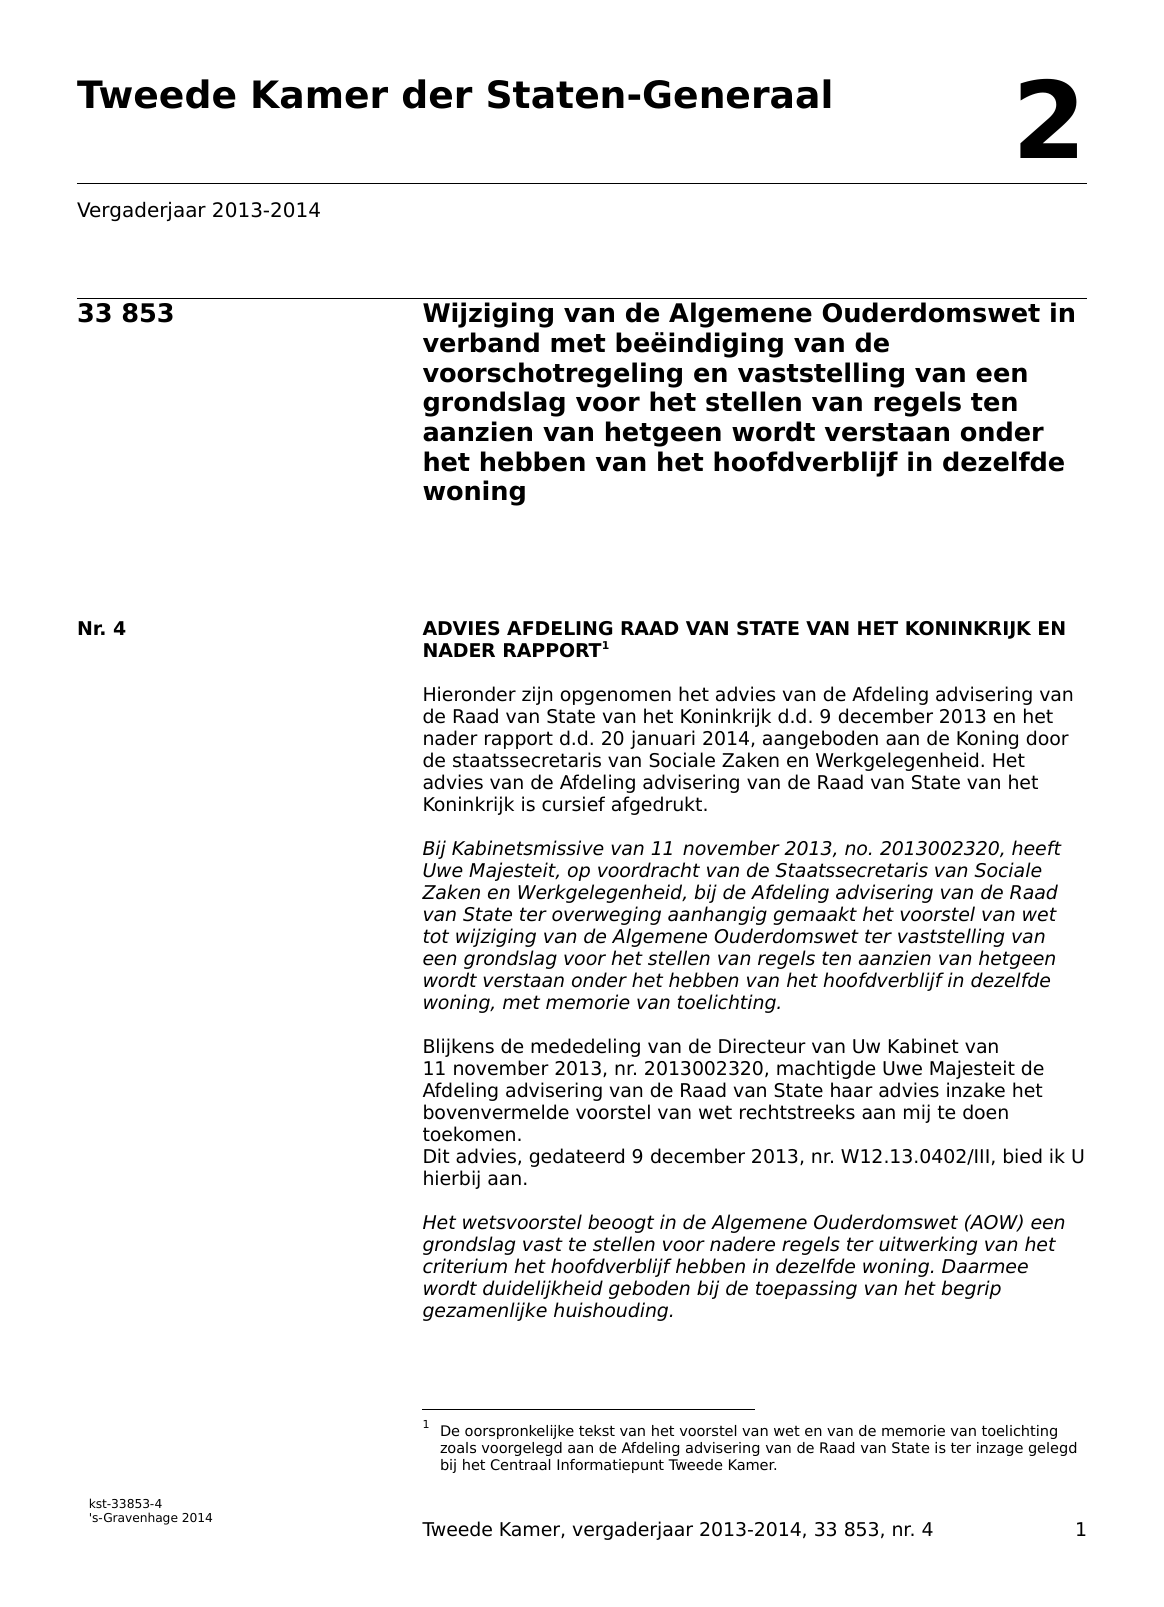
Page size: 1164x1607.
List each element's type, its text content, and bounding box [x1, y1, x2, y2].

text Hieronder zijn opgenomen het advies van de Afdeling advisering van de Raad van State van het Koninkrijk d.d. 9 december 2013 en het nader rapport d.d. 20 januari 2014, aangeboden aan de Koning door de staatssecretaris van Sociale Zaken en Werkgelegenheid. Het advies van de Afdeling advisering van de Raad van State van het Koninkrijk is cursief afgedrukt. [422, 684, 1087, 816]
table_header 2 [886, 59, 1087, 183]
subtitle 33 853 Wijziging van de Algemene Ouderdomswet in verband met beëindiging van de voorschotregeling en vaststelling van een grondslag voor het stellen van regels ten aanzien van hetgeen wordt verstaan onder het hebben van het hoofdverblijf in dezelfde woning [77, 299, 1087, 507]
text Blijkens de mededeling van de Directeur van Uw Kabinet van 11 november 2013, nr. 2013002320, machtigde Uwe Majesteit de Afdeling advisering van de Raad van State haar advies inzake het bovenvermelde voorstel van wet rechtstreeks aan mij te doen toekomen. [422, 1036, 1087, 1146]
subtitle Nr. 4 ADVIES AFDELING RAAD VAN STATE VAN HET KONINKRIJK EN NADER RAPPORT [77, 618, 1087, 662]
text 's-Gravenhage 2014 [88, 1511, 323, 1525]
text Het wetsvoorstel beoogt in de Algemene Ouderdomswet (AOW) een grondslag vast te stellen voor nadere regels ter uitwerking van het criterium het hoofdverblijf hebben in dezelfde woning. Daarmee wordt duidelijkheid geboden bij de toepassing van het begrip gezamenlijke huishouding. [422, 1212, 1087, 1322]
table_cell Vergaderjaar 2013-2014 [77, 184, 1087, 298]
text Bij Kabinetsmissive van 11 november 2013, no. 2013002320, heeft Uwe Majesteit, op voordracht van de Staatssecretaris van Sociale Zaken en Werkgelegenheid, bij de Afdeling advisering van de Raad van State ter overweging aanhangig gemaakt het voorstel van wet tot wijziging van de Algemene Ouderdomswet ter vaststelling van een grondslag voor het stellen van regels ten aanzien van hetgeen wordt verstaan onder het hebben van het hoofdverblijf in dezelfde woning, met memorie van toelichting. [422, 838, 1087, 1014]
text Dit advies, gedateerd 9 december 2013, nr. W12.13.0402/III, bied ik U hierbij aan. [422, 1146, 1087, 1190]
text kst-33853-4 [88, 1497, 323, 1511]
table_header Tweede Kamer der Staten-Generaal [77, 59, 886, 183]
text De oorspronkelijke tekst van het voorstel van wet en van de memorie van toelichting zoals voorgelegd aan de Afdeling advisering van de Raad van State is ter inzage gelegd bij het Centraal Informatiepunt Tweede Kamer. [422, 1418, 1087, 1474]
